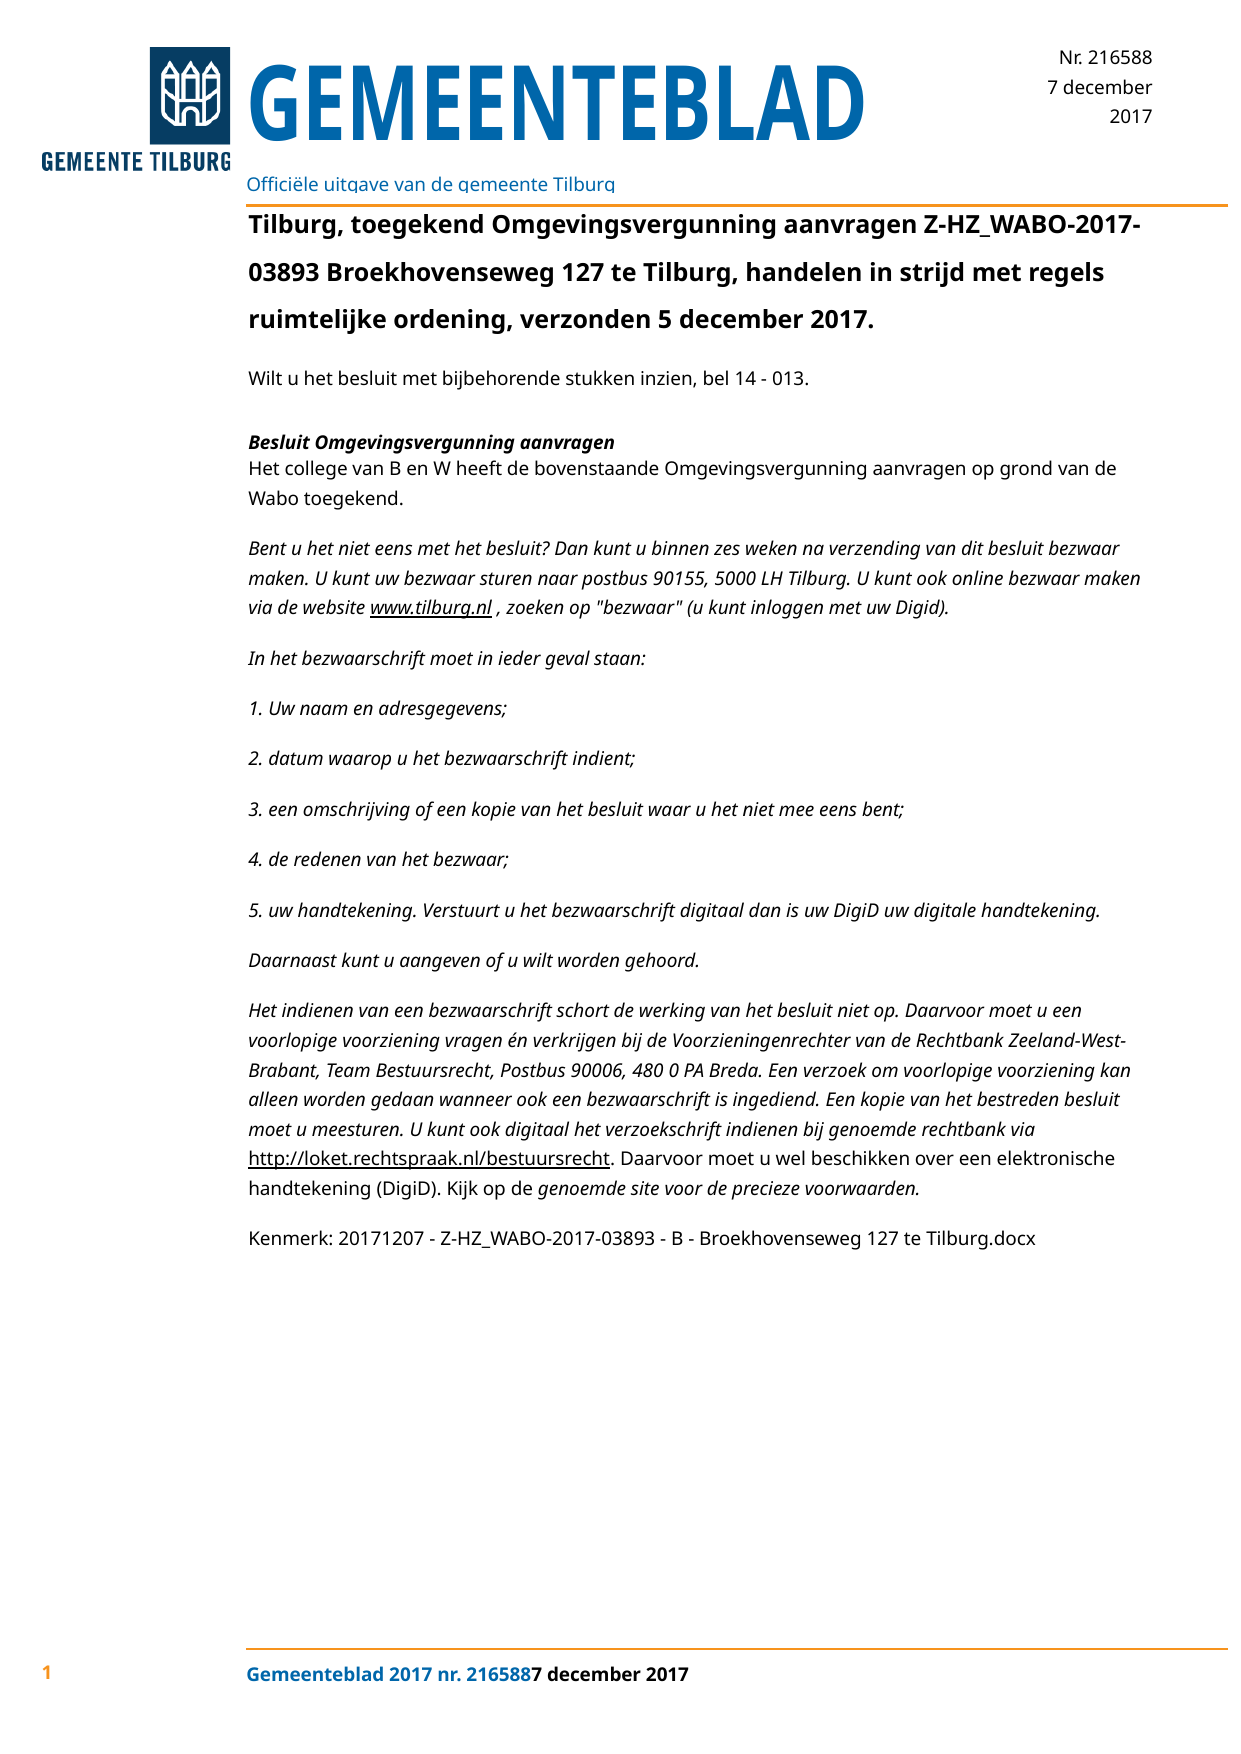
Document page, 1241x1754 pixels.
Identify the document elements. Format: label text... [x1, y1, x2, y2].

text Daarnaast kunt u aangeven of u wilt worden gehoord. [248, 947, 1152, 973]
text 1. Uw naam en adresgegevens; [248, 695, 1152, 721]
text Het indienen van een bezwaarschrift schort de werking van het besluit niet op. Daarvoor moet u een voorlopige voorziening vragen én verkrijgen bij de Voorzieningenrechter van de Rechtbank Zeeland-West-Brabant, Team Bestuursrecht, Postbus 90006, 480 0 PA Breda. Een verzoek om voorlopige voorziening kan alleen worden gedaan wanneer ook een bezwaarschrift is ingediend. Een kopie van het bestreden besluit moet u meesturen. U kunt ook digitaal het verzoekschrift indienen bij genoemde rechtbank via http://loket.rechtspraak.nl/bestuursrecht. Daarvoor moet u wel beschikken over een elektronische handtekening (DigiD). Kijk op de genoemde site voor de precieze voorwaarden. [248, 998, 1152, 1201]
picture [41, 47, 231, 172]
text Bent u het niet eens met het besluit? Dan kunt u binnen zes weken na verzending van dit besluit bezwaar maken. U kunt uw bezwaar sturen naar postbus 90155, 5000 LH Tilburg. U kunt ook online bezwaar maken via de website www.tilburg.nl , zoeken op "bezwaar" (u kunt inloggen met uw Digid). [248, 535, 1152, 620]
text 5. uw handtekening. Verstuurt u het bezwaarschrift digitaal dan is uw DigiD uw digitale handtekening. [248, 897, 1152, 923]
text 2. datum waarop u het bezwaarschrift indient; [248, 746, 1152, 771]
text Het college van B en W heeft de bovenstaande Omgevingsvergunning aanvragen op grond van de Wabo toegekend. [248, 455, 1152, 511]
text In het bezwaarschrift moet in ieder geval staan: [248, 645, 1152, 671]
text Wilt u het besluit met bijbehorende stukken inzien, bel 14 - 013. [248, 366, 1152, 391]
text 4. de redenen van het bezwaar; [248, 846, 1152, 872]
text Tilburg, toegekend Omgevingsvergunning aanvragen Z-HZ_WABO-2017-03893 Broekhovenseweg 127 te Tilburg, handelen in strijd met regels ruimtelijke ordening, verzonden 5 december 2017. [248, 207, 1152, 336]
text Besluit Omgevingsvergunning aanvragen [248, 429, 1152, 455]
text 3. een omschrijving of een kopie van het besluit waar u het niet mee eens bent; [248, 796, 1152, 822]
text Kenmerk: 20171207 - Z-HZ_WABO-2017-03893 - B - Broekhovenseweg 127 te Tilburg.docx [248, 1226, 1152, 1251]
